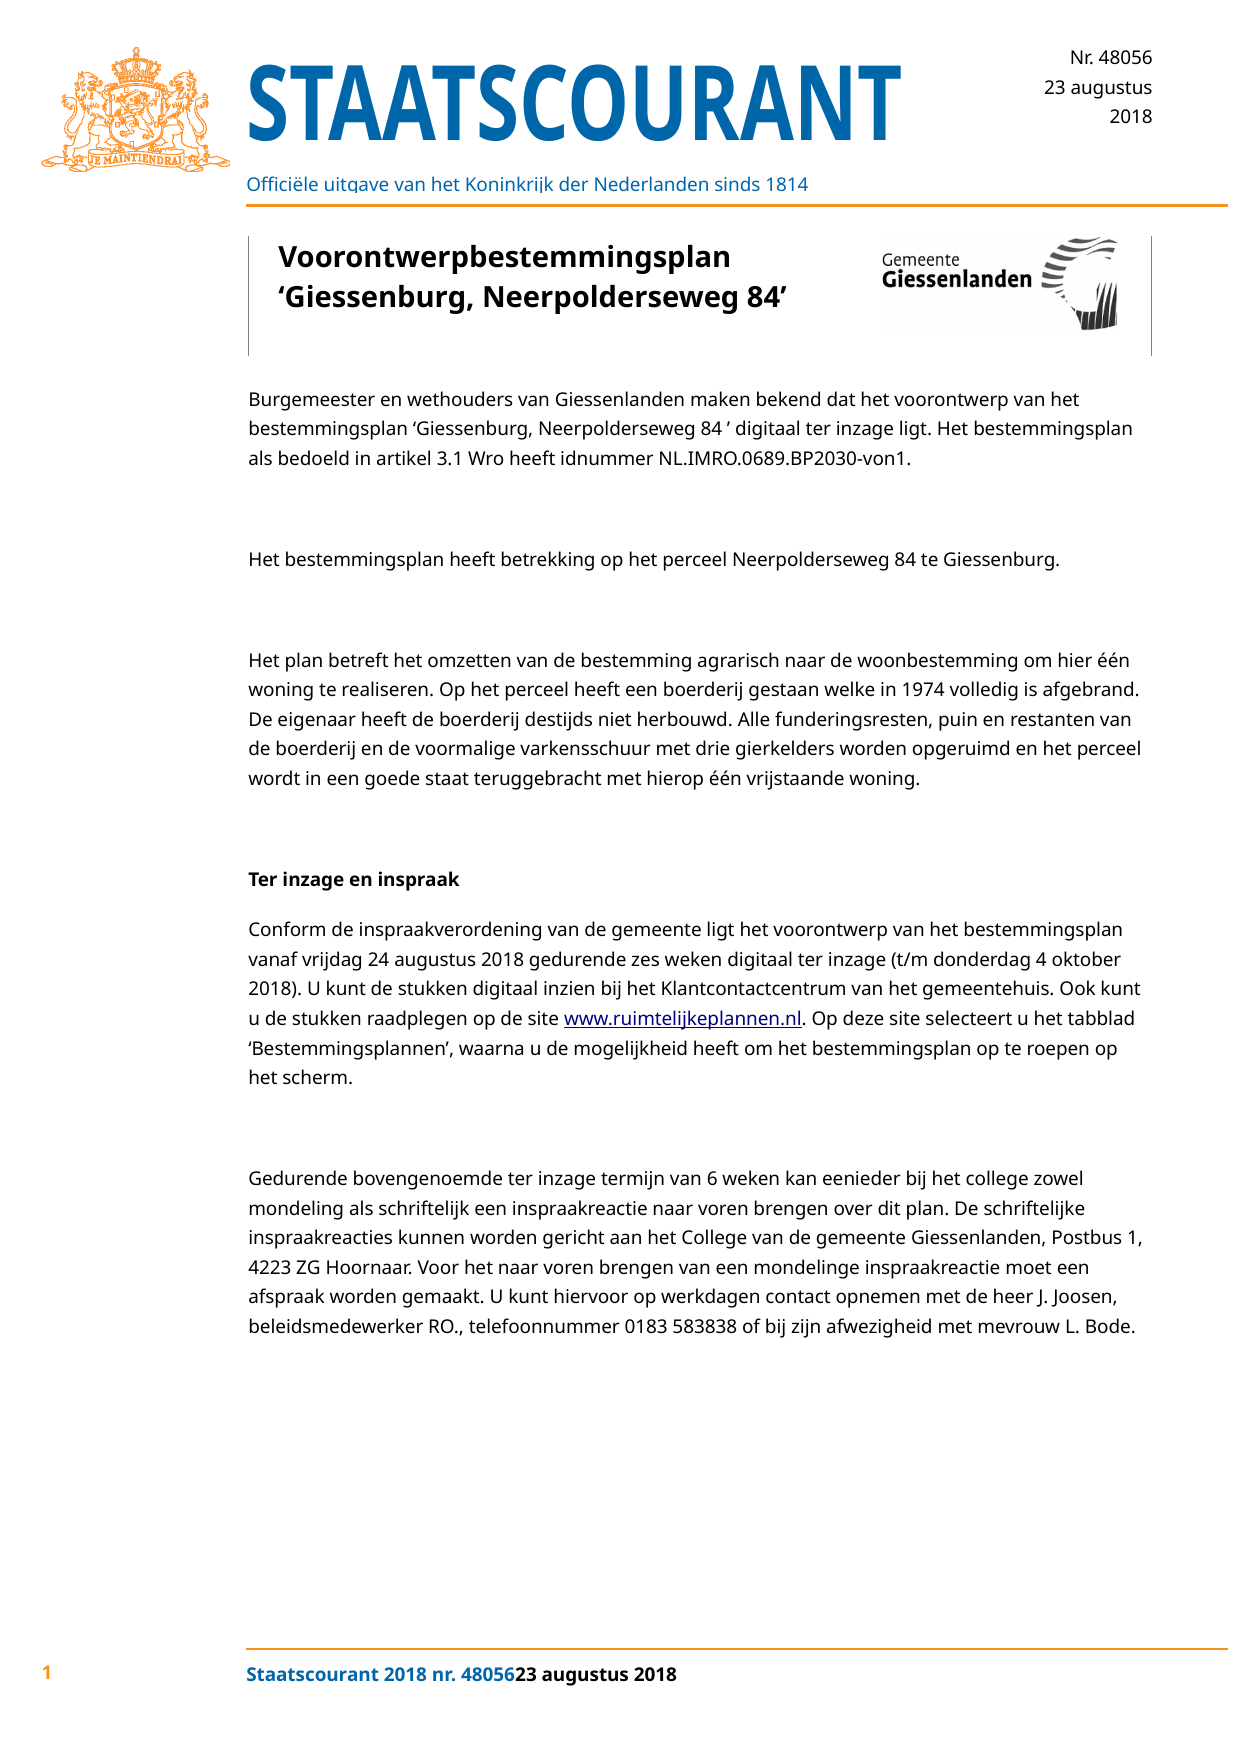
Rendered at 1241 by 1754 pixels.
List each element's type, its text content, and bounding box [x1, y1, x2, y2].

text Gedurende bovengenoemde ter inzage termijn van 6 weken kan eenieder bij het college zowel mondeling als schriftelijk een inspraakreactie naar voren brengen over dit plan. De schriftelijke inspraakreacties kunnen worden gericht aan het College van de gemeente Giessenlanden, Postbus 1, 4223 ZG Hoornaar. Voor het naar voren brengen van een mondelinge inspraakreactie moet een afspraak worden gemaakt. U kunt hiervoor op werkdagen contact opnemen met de heer J. Joosen, beleidsmedewerker RO., telefoonnummer 0183 583838 of bij zijn afwezigheid met mevrouw L. Bode. [248, 1165, 1152, 1339]
text Het bestemmingsplan heeft betrekking op het perceel Neerpolderseweg 84 te Giessenburg. [248, 546, 1152, 572]
text Ter inzage en inspraak [248, 866, 1152, 892]
table_header [850, 236, 1151, 356]
picture [882, 236, 1119, 331]
text Conform de inspraakverordening van de gemeente ligt het voorontwerp van het bestemmingsplan vanaf vrijdag 24 augustus 2018 gedurende zes weken digitaal ter inzage (t/m donderdag 4 oktober 2018). U kunt de stukken digitaal inzien bij het Klantcontactcentrum van het gemeentehuis. Ook kunt u de stukken raadplegen op de site www.ruimtelijkeplannen.nl. Op deze site selecteert u het tabblad ‘Bestemmingsplannen’, waarna u de mogelijkheid heeft om het bestemmingsplan op te roepen op het scherm. [248, 916, 1152, 1090]
picture [41, 47, 231, 172]
table_header Voorontwerpbestemmingsplan ‘Giessenburg, Neerpolderseweg 84’ [249, 236, 850, 356]
text Het plan betreft het omzetten van de bestemming agrarisch naar de woonbestemming om hier één woning te realiseren. Op het perceel heeft een boerderij gestaan welke in 1974 volledig is afgebrand. De eigenaar heeft de boerderij destijds niet herbouwd. Alle funderingsresten, puin en restanten van de boerderij en de voormalige varkensschuur met drie gierkelders worden opgeruimd en het perceel wordt in een goede staat teruggebracht met hierop één vrijstaande woning. [248, 647, 1152, 791]
text Burgemeester en wethouders van Giessenlanden maken bekend dat het voorontwerp van het bestemmingsplan ‘Giessenburg, Neerpolderseweg 84 ’ digitaal ter inzage ligt. Het bestemmingsplan als bedoeld in artikel 3.1 Wro heeft idnummer NL.IMRO.0689.BP2030-von1. [248, 386, 1152, 471]
